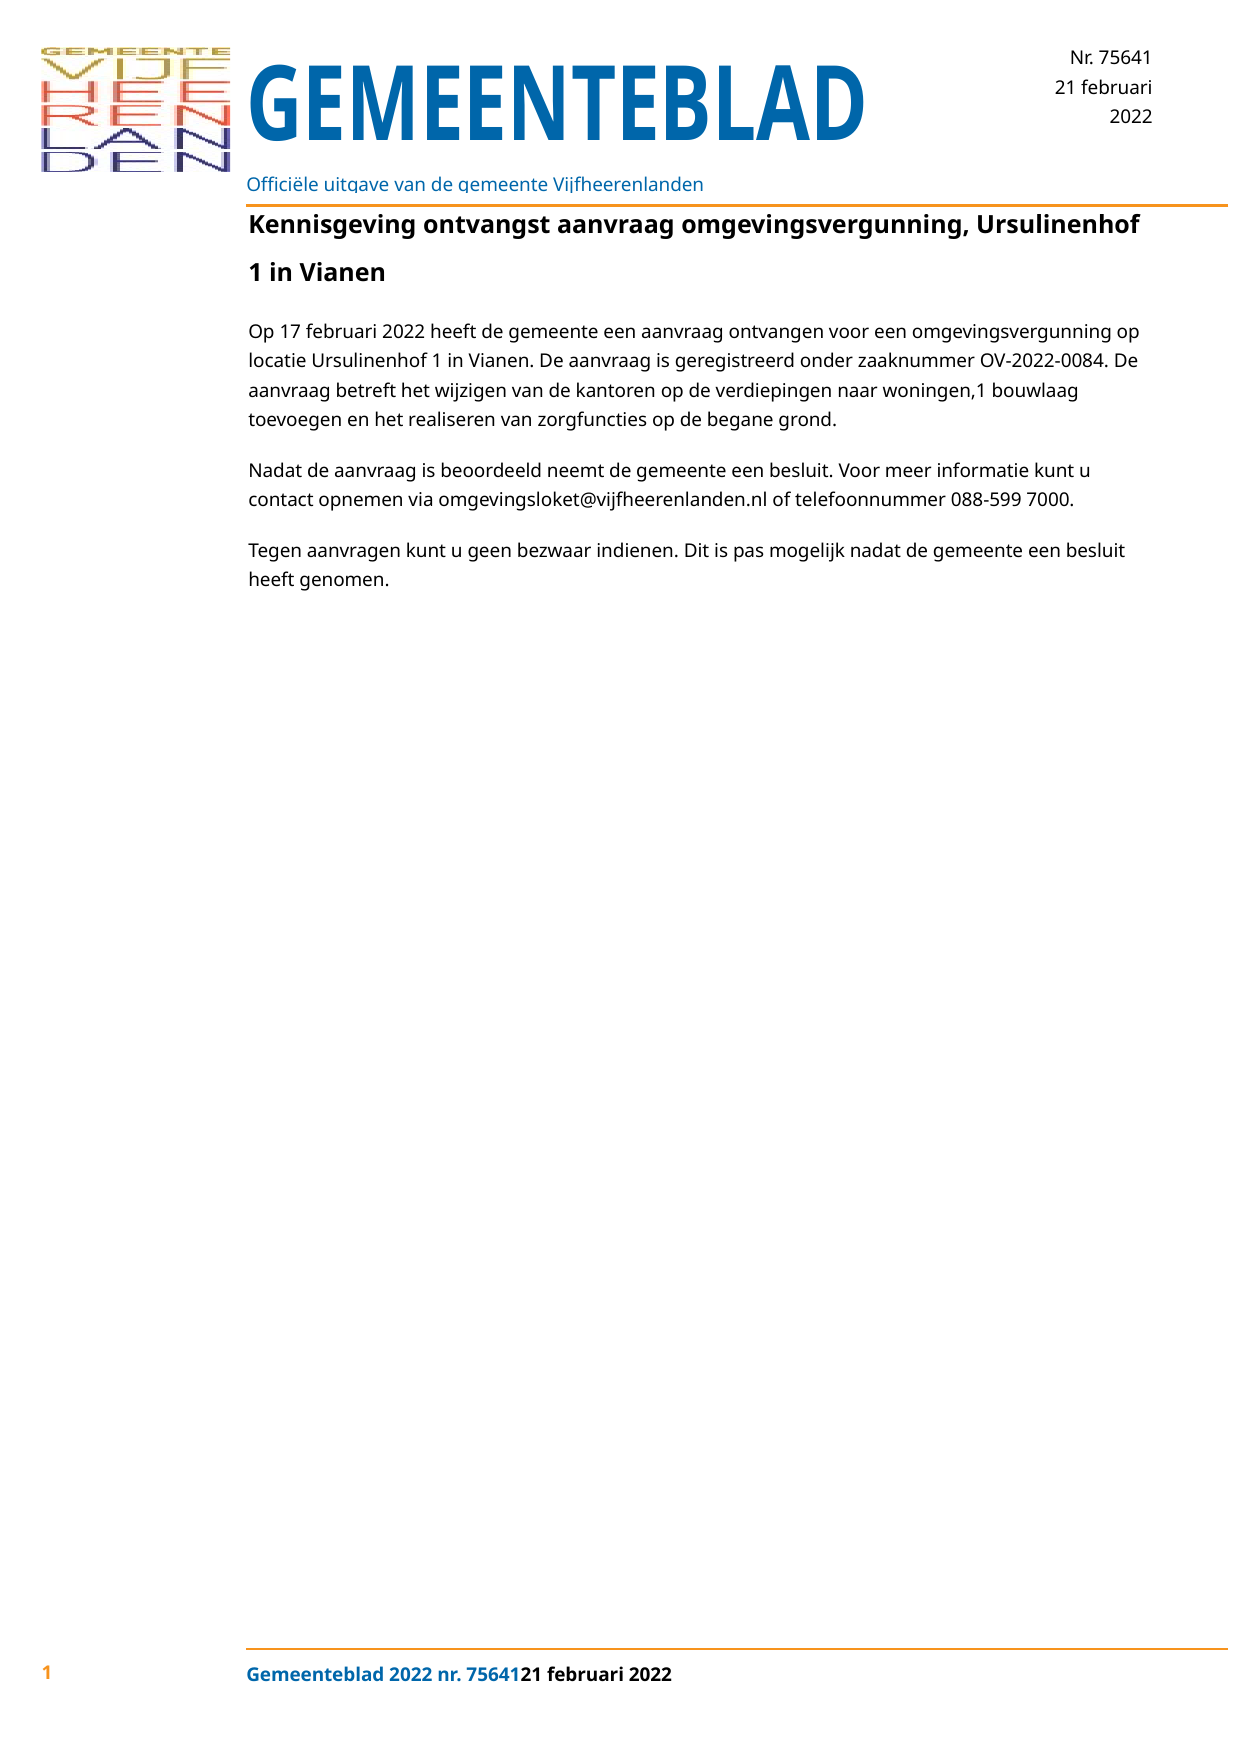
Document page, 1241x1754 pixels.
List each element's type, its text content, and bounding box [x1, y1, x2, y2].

text Op 17 februari 2022 heeft de gemeente een aanvraag ontvangen voor een omgevingsvergunning op locatie Ursulinenhof 1 in Vianen. De aanvraag is geregistreerd onder zaaknummer OV-2022-0084. De aanvraag betreft het wijzigen van de kantoren op de verdiepingen naar woningen,1 bouwlaag toevoegen en het realiseren van zorgfuncties op de begane grond. [248, 318, 1152, 432]
text Tegen aanvragen kunt u geen bezwaar indienen. Dit is pas mogelijk nadat de gemeente een besluit heeft genomen. [248, 537, 1152, 592]
text Kennisgeving ontvangst aanvraag omgevingsvergunning, Ursulinenhof 1 in Vianen [248, 207, 1152, 288]
text Nadat de aanvraag is beoordeeld neemt de gemeente een besluit. Voor meer informatie kunt u contact opnemen via omgevingsloket@vijfheerenlanden.nl of telefoonnummer 088-599 7000. [248, 457, 1152, 512]
picture [41, 47, 231, 172]
